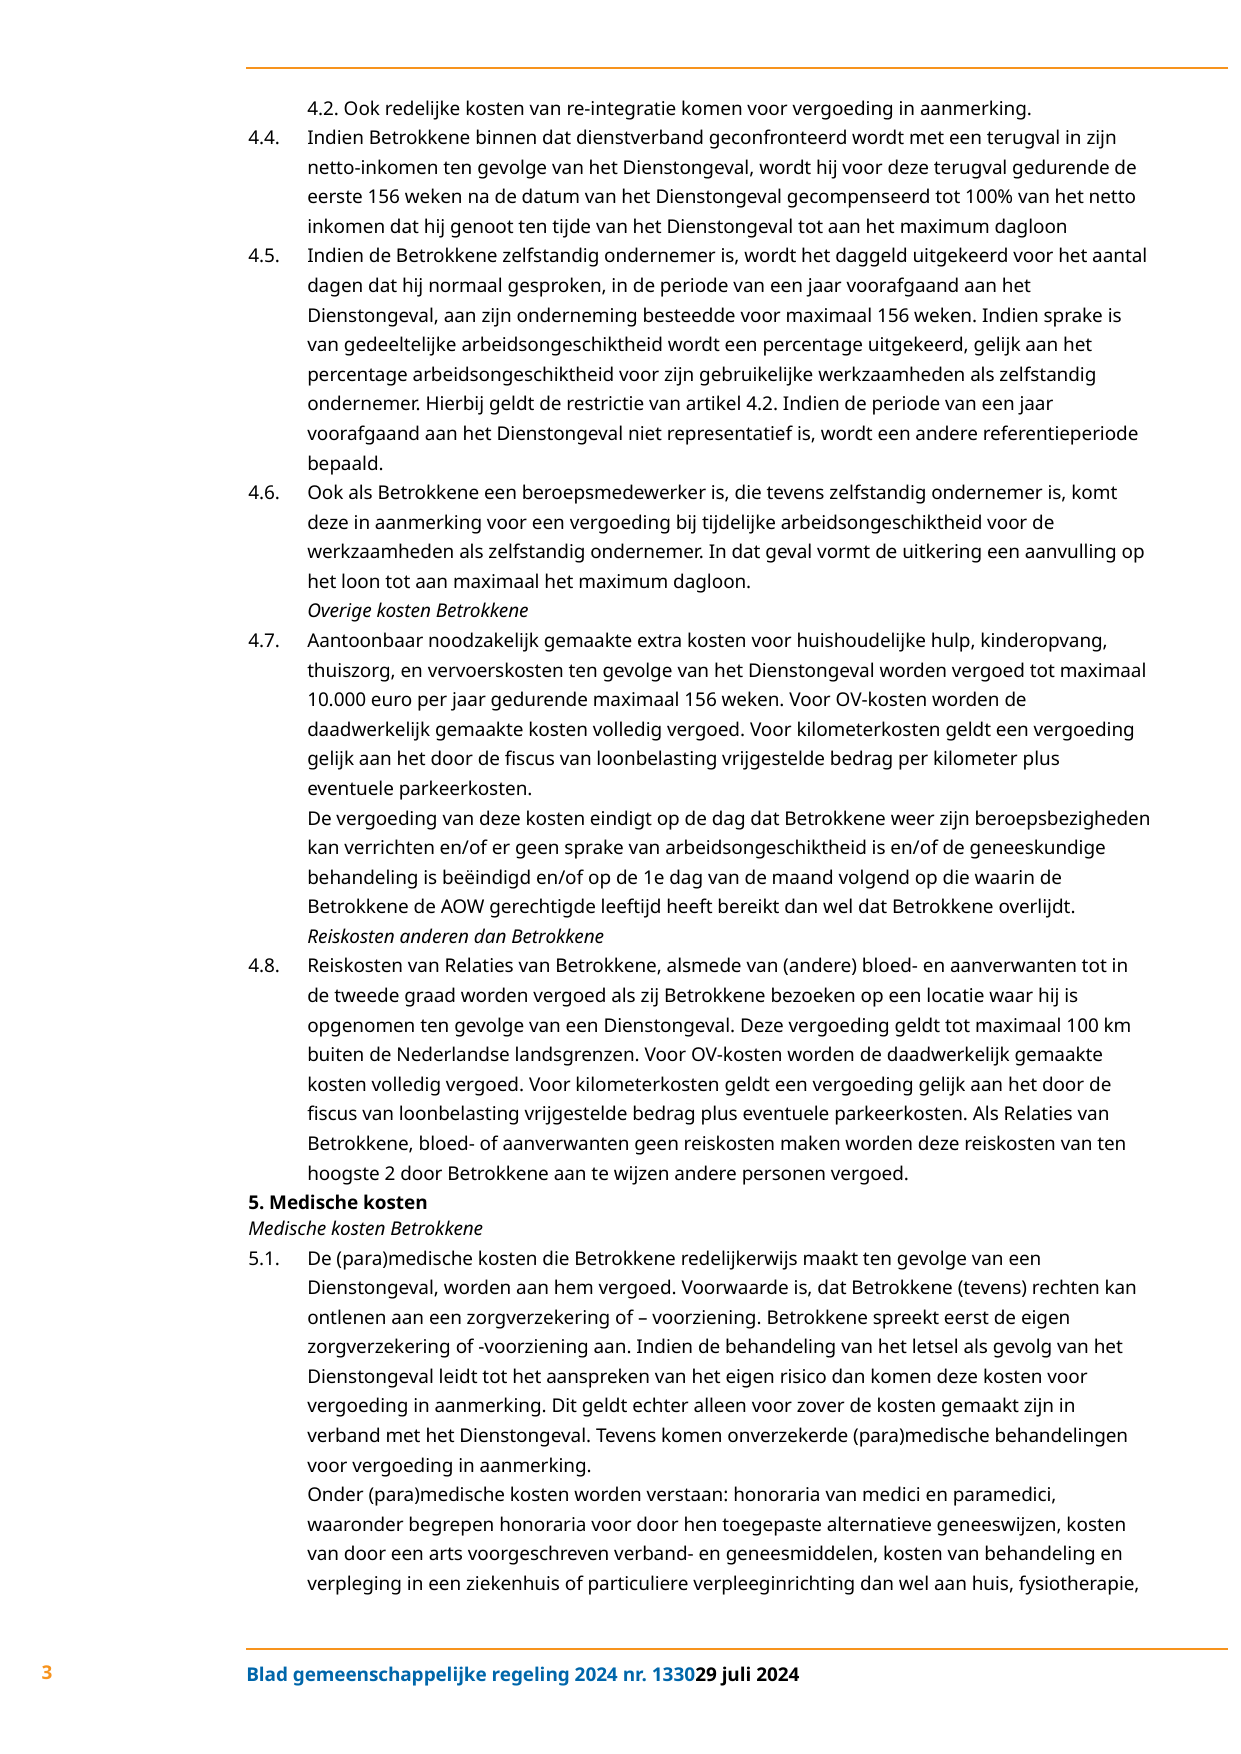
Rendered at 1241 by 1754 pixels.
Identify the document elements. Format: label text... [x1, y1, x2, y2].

list De vergoeding van deze kosten eindigt op de dag dat Betrokkene weer zijn beroepsbezigheden kan verrichten en/of er geen sprake van arbeidsongeschiktheid is en/of de geneeskundige behandeling is beëindigd en/of op de 1e dag van de maand volgend op die waarin de Betrokkene de AOW gerechtigde leeftijd heeft bereikt dan wel dat Betrokkene overlijdt. [248, 805, 1152, 919]
list Indien Betrokkene binnen dat dienstverband geconfronteerd wordt met een terugval in zijn netto-inkomen ten gevolge van het Dienstongeval, wordt hij voor deze terugval gedurende de eerste 156 weken na de datum van het Dienstongeval gecompenseerd tot 100% van het netto inkomen dat hij genoot ten tijde van het Dienstongeval tot aan het maximum dagloon [248, 124, 1152, 239]
picture [41, 47, 231, 172]
text 5. Medische kosten [248, 1189, 1152, 1215]
list Reiskosten anderen dan Betrokkene [248, 923, 1152, 949]
list 4.2. Ook redelijke kosten van re-integratie komen voor vergoeding in aanmerking. [248, 95, 1152, 121]
list Overige kosten Betrokkene [248, 598, 1152, 623]
list Aantoonbaar noodzakelijk gemaakte extra kosten voor huishoudelijke hulp, kinderopvang, thuiszorg, en vervoerskosten ten gevolge van het Dienstongeval worden vergoed tot maximaal 10.000 euro per jaar gedurende maximaal 156 weken. Voor OV-kosten worden de daadwerkelijk gemaakte kosten volledig vergoed. Voor kilometerkosten geldt een vergoeding gelijk aan het door de fiscus van loonbelasting vrijgestelde bedrag per kilometer plus eventuele parkeerkosten. [248, 627, 1152, 801]
text Medische kosten Betrokkene [248, 1215, 1152, 1241]
list Reiskosten van Relaties van Betrokkene, alsmede van (andere) bloed- en aanverwanten tot in de tweede graad worden vergoed als zij Betrokkene bezoeken op een locatie waar hij is opgenomen ten gevolge van een Dienstongeval. Deze vergoeding geldt tot maximaal 100 km buiten de Nederlandse landsgrenzen. Voor OV-kosten worden de daadwerkelijk gemaakte kosten volledig vergoed. Voor kilometerkosten geldt een vergoeding gelijk aan het door de fiscus van loonbelasting vrijgestelde bedrag plus eventuele parkeerkosten. Als Relaties van Betrokkene, bloed- of aanverwanten geen reiskosten maken worden deze reiskosten van ten hoogste 2 door Betrokkene aan te wijzen andere personen vergoed. [248, 953, 1152, 1186]
list Indien de Betrokkene zelfstandig ondernemer is, wordt het daggeld uitgekeerd voor het aantal dagen dat hij normaal gesproken, in de periode van een jaar voorafgaand aan het Dienstongeval, aan zijn onderneming besteedde voor maximaal 156 weken. Indien sprake is van gedeeltelijke arbeidsongeschiktheid wordt een percentage uitgekeerd, gelijk aan het percentage arbeidsongeschiktheid voor zijn gebruikelijke werkzaamheden als zelfstandig ondernemer. Hierbij geldt de restrictie van artikel 4.2. Indien de periode van een jaar voorafgaand aan het Dienstongeval niet representatief is, wordt een andere referentieperiode bepaald. [248, 243, 1152, 476]
list De (para)medische kosten die Betrokkene redelijkerwijs maakt ten gevolge van een Dienstongeval, worden aan hem vergoed. Voorwaarde is, dat Betrokkene (tevens) rechten kan ontlenen aan een zorgverzekering of – voorziening. Betrokkene spreekt eerst de eigen zorgverzekering of -voorziening aan. Indien de behandeling van het letsel als gevolg van het Dienstongeval leidt tot het aanspreken van het eigen risico dan komen deze kosten voor vergoeding in aanmerking. Dit geldt echter alleen voor zover de kosten gemaakt zijn in verband met het Dienstongeval. Tevens komen onverzekerde (para)medische behandelingen voor vergoeding in aanmerking. [248, 1245, 1152, 1477]
list Onder (para)medische kosten worden verstaan: honoraria van medici en paramedici, waaronder begrepen honoraria voor door hen toegepaste alternatieve geneeswijzen, kosten van door een arts voorgeschreven verband- en geneesmiddelen, kosten van behandeling en verpleging in een ziekenhuis of particuliere verpleeginrichting dan wel aan huis, fysiotherapie, [248, 1481, 1152, 1596]
list Ook als Betrokkene een beroepsmedewerker is, die tevens zelfstandig ondernemer is, komt deze in aanmerking voor een vergoeding bij tijdelijke arbeidsongeschiktheid voor de werkzaamheden als zelfstandig ondernemer. In dat geval vormt de uitkering een aanvulling op het loon tot aan maximaal het maximum dagloon. [248, 479, 1152, 594]
